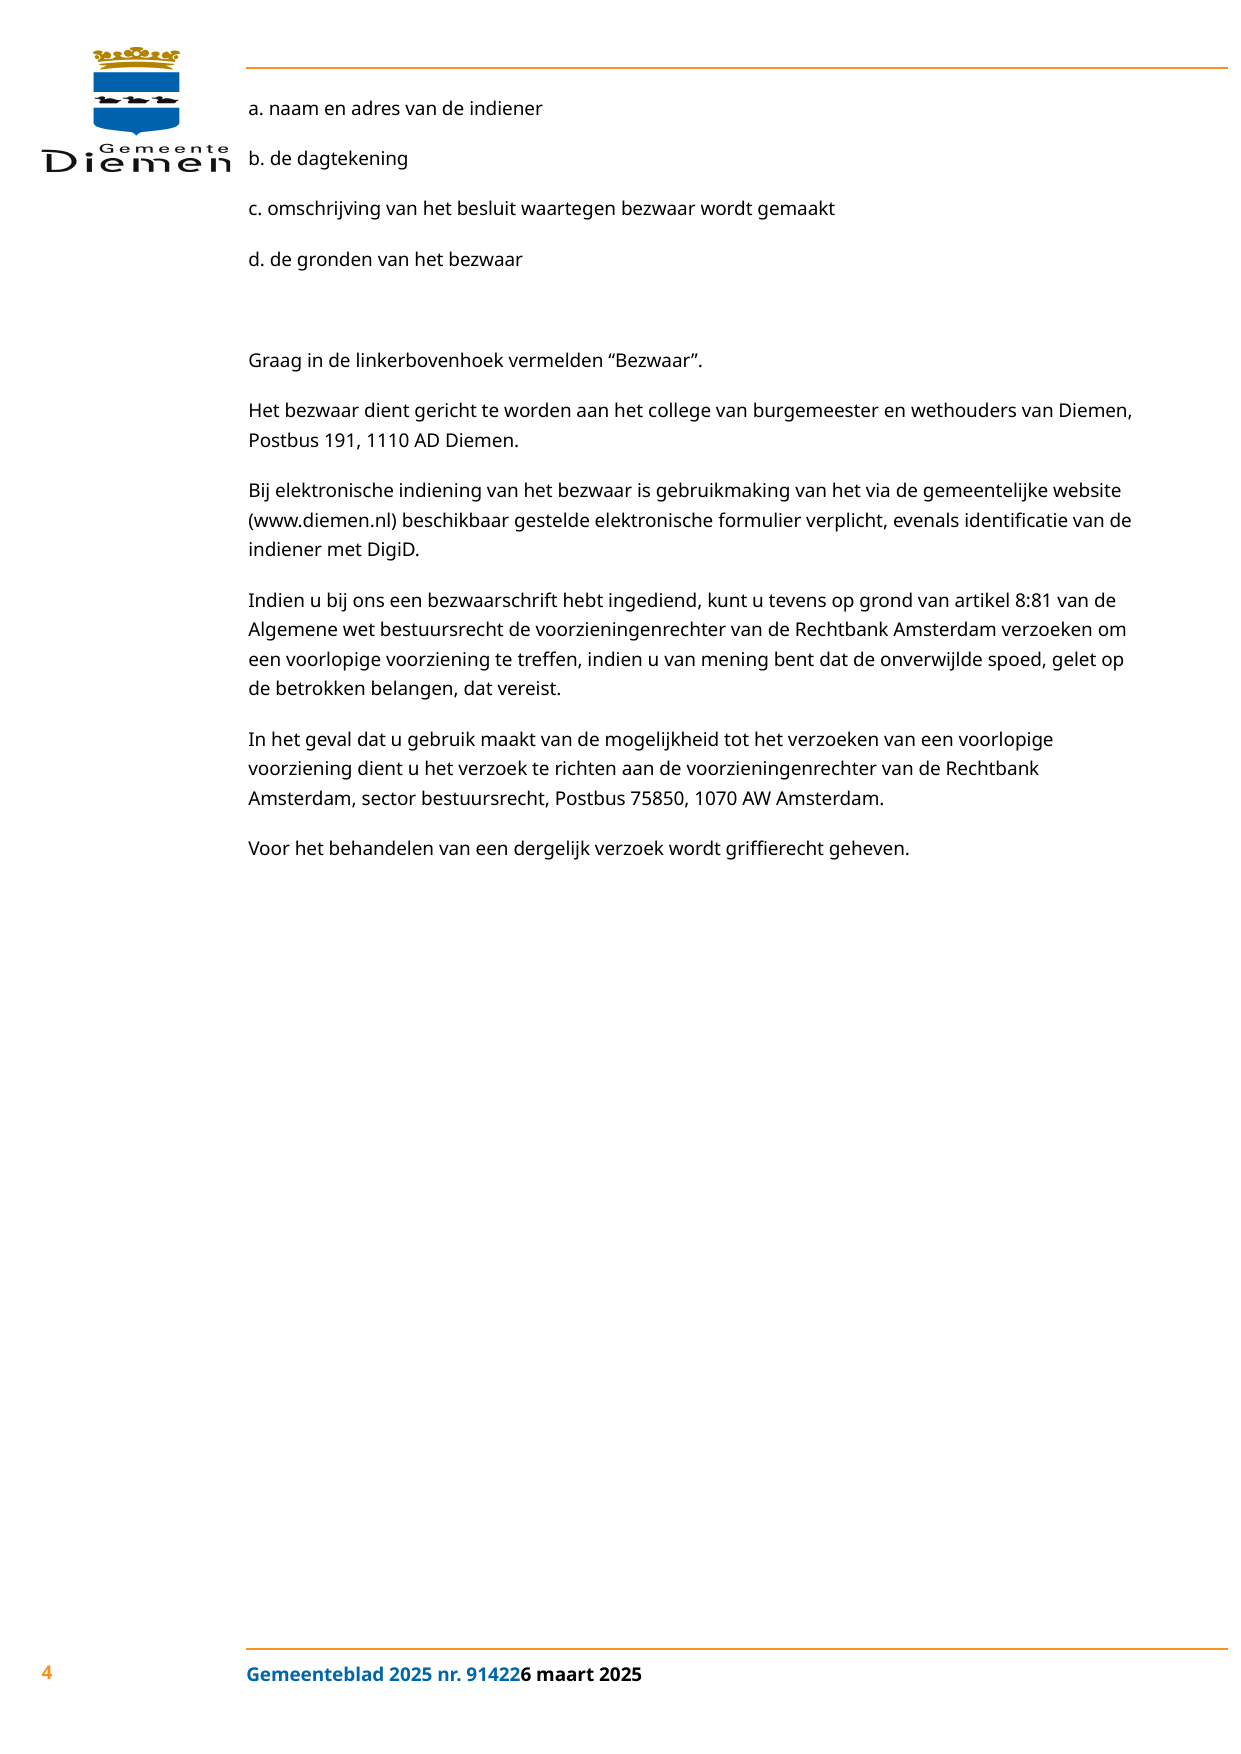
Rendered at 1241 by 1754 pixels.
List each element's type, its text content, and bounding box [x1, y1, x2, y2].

text Graag in de linkerbovenhoek vermelden “Bezwaar”. [248, 347, 1152, 373]
text In het geval dat u gebruik maakt van de mogelijkheid tot het verzoeken van een voorlopige voorziening dient u het verzoek te richten aan de voorzieningenrechter van de Rechtbank Amsterdam, sector bestuursrecht, Postbus 75850, 1070 AW Amsterdam. [248, 726, 1152, 811]
text Indien u bij ons een bezwaarschrift hebt ingediend, kunt u tevens op grond van artikel 8:81 van de Algemene wet bestuursrecht de voorzieningenrechter van de Rechtbank Amsterdam verzoeken om een voorlopige voorziening te treffen, indien u van mening bent dat de onverwijlde spoed, gelet op de betrokken belangen, dat vereist. [248, 587, 1152, 701]
text a. naam en adres van de indiener [248, 95, 1152, 121]
text Bij elektronische indiening van het bezwaar is gebruikmaking van het via de gemeentelijke website (www.diemen.nl) beschikbaar gestelde elektronische formulier verplicht, evenals identificatie van de indiener met DigiD. [248, 477, 1152, 562]
text Voor het behandelen van een dergelijk verzoek wordt griffierecht geheven. [248, 836, 1152, 861]
text c. omschrijving van het besluit waartegen bezwaar wordt gemaakt [248, 196, 1152, 221]
picture [41, 47, 231, 172]
text Het bezwaar dient gericht te worden aan het college van burgemeester en wethouders van Diemen, Postbus 191, 1110 AD Diemen. [248, 397, 1152, 453]
text d. de gronden van het bezwaar [248, 246, 1152, 272]
text b. de dagtekening [248, 145, 1152, 171]
